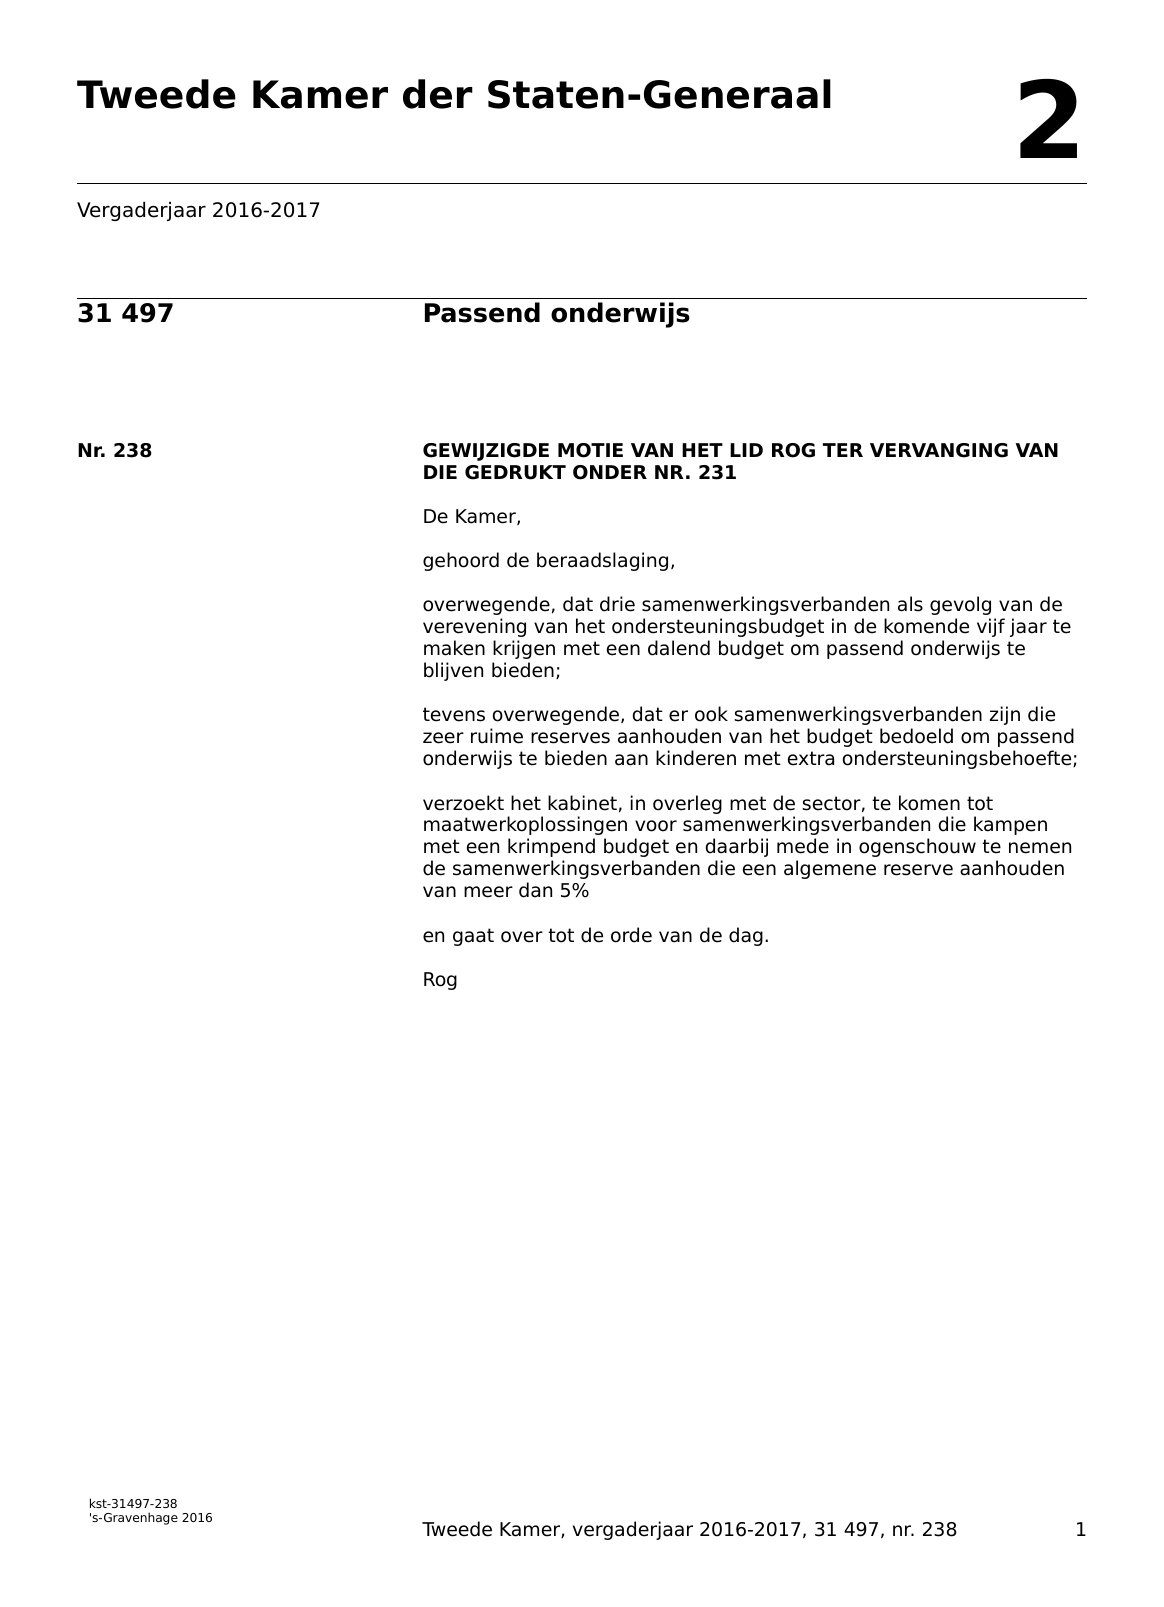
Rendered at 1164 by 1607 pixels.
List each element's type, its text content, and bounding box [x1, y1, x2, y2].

text gehoord de beraadslaging, [422, 550, 1087, 572]
text Rog [422, 969, 1087, 991]
text De Kamer, [422, 506, 1087, 528]
subtitle 31 497 Passend onderwijs [77, 299, 1087, 329]
table_cell Vergaderjaar 2016-2017 [77, 184, 1087, 298]
subtitle Nr. 238 GEWIJZIGDE MOTIE VAN HET LID ROG TER VERVANGING VAN DIE GEDRUKT ONDER NR. 231 [77, 440, 1087, 484]
text tevens overwegende, dat er ook samenwerkingsverbanden zijn die zeer ruime reserves aanhouden van het budget bedoeld om passend onderwijs te bieden aan kinderen met extra ondersteuningsbehoefte; [422, 704, 1087, 770]
text kst-31497-238 [88, 1497, 323, 1511]
text verzoekt het kabinet, in overleg met de sector, te komen tot maatwerkoplossingen voor samenwerkingsverbanden die kampen met een krimpend budget en daarbij mede in ogenschouw te nemen de samenwerkingsverbanden die een algemene reserve aanhouden van meer dan 5% [422, 792, 1087, 902]
text en gaat over tot de orde van de dag. [422, 924, 1087, 946]
text 's-Gravenhage 2016 [88, 1511, 323, 1525]
table_header Tweede Kamer der Staten-Generaal [77, 59, 886, 183]
table_header 2 [886, 59, 1087, 183]
text overwegende, dat drie samenwerkingsverbanden als gevolg van de verevening van het ondersteuningsbudget in de komende vijf jaar te maken krijgen met een dalend budget om passend onderwijs te blijven bieden; [422, 594, 1087, 682]
